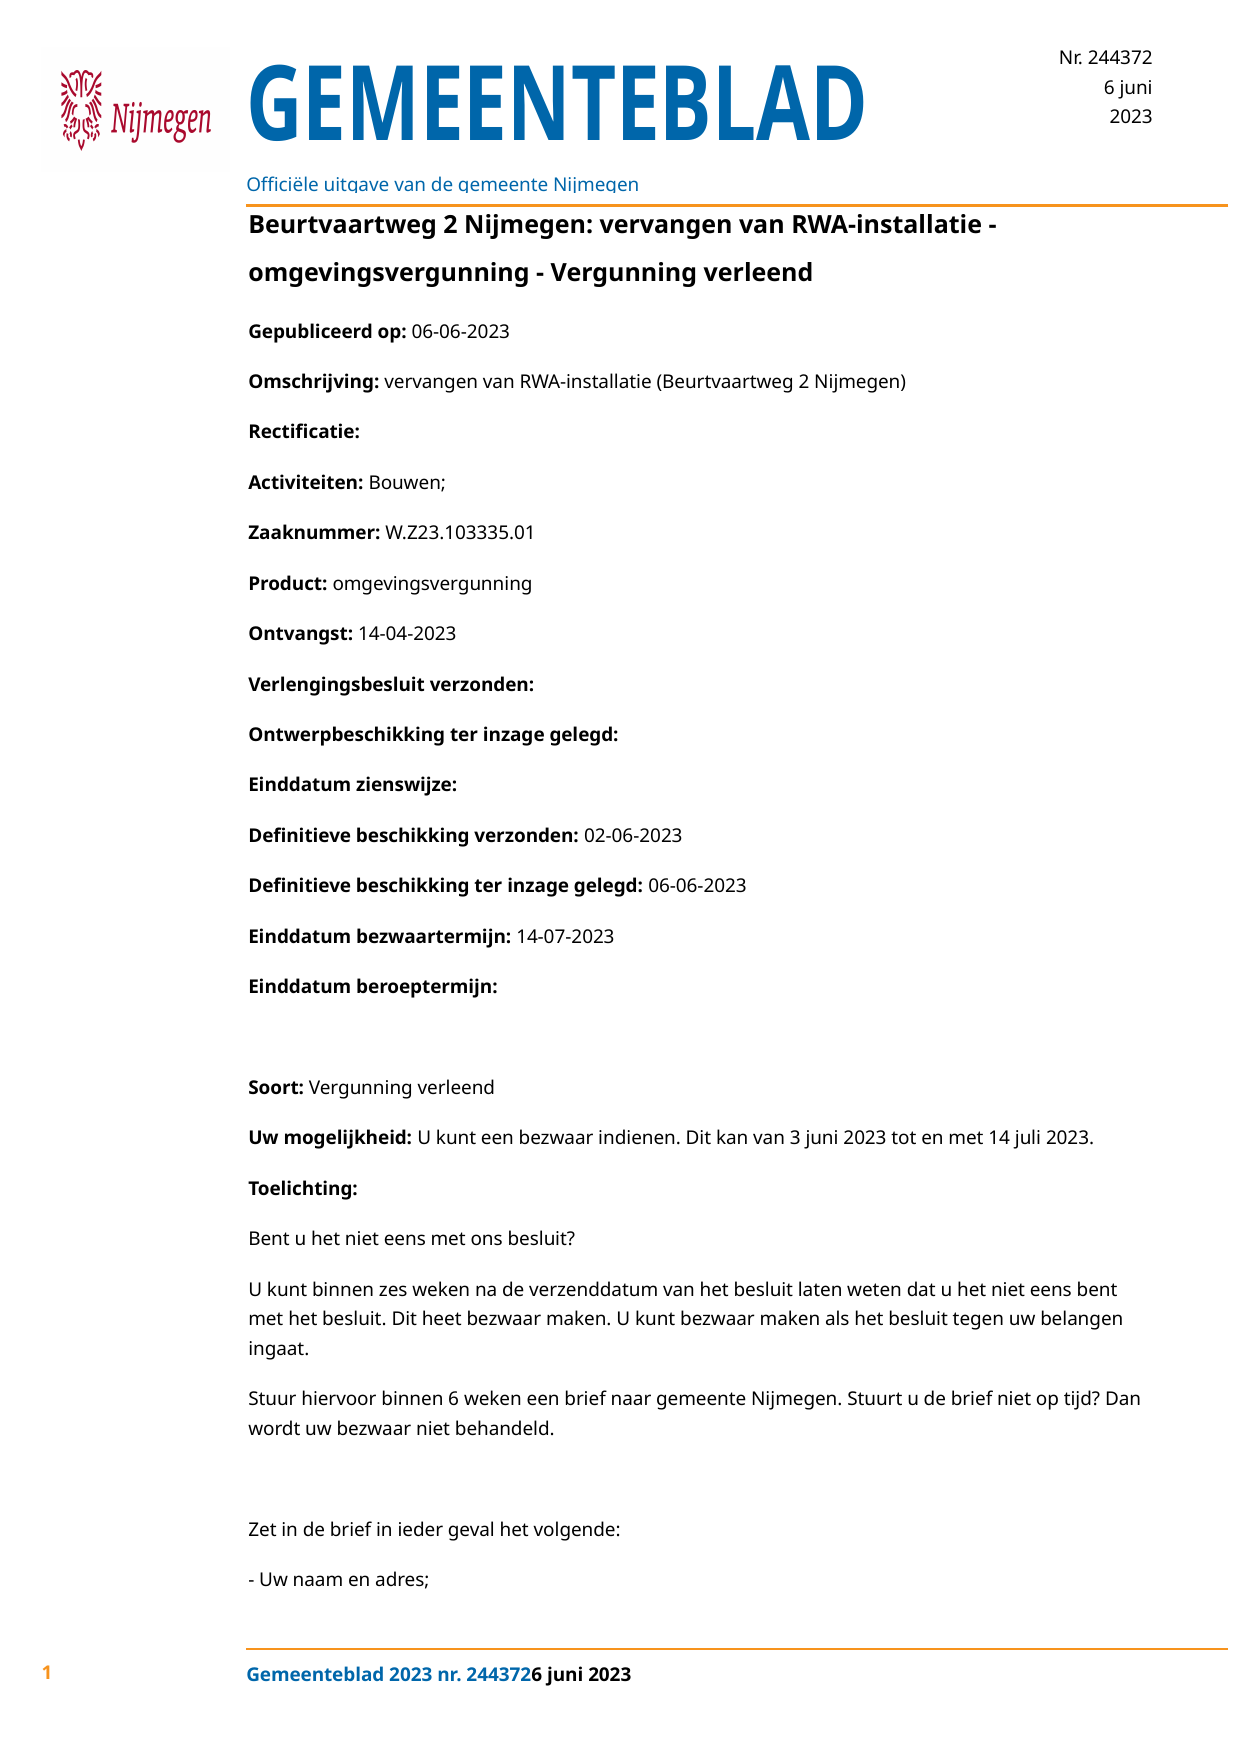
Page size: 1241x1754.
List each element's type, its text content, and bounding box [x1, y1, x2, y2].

text Zet in de brief in ieder geval het volgende: [248, 1516, 1152, 1542]
text - Uw naam en adres; [248, 1566, 1152, 1592]
text Definitieve beschikking ter inzage gelegd: 06-06-2023 [248, 872, 1152, 898]
text Soort: Vergunning verleend [248, 1074, 1152, 1100]
text Einddatum zienswijze: [248, 772, 1152, 797]
text Rectificatie: [248, 419, 1152, 444]
text Definitieve beschikking verzonden: 02-06-2023 [248, 822, 1152, 848]
text Beurtvaartweg 2 Nijmegen: vervangen van RWA-installatie - omgevingsvergunning - Vergunning verleend [248, 207, 1152, 288]
picture [41, 47, 231, 172]
text Ontvangst: 14-04-2023 [248, 620, 1152, 646]
text Stuur hiervoor binnen 6 weken een brief naar gemeente Nijmegen. Stuurt u de brief niet op tijd? Dan wordt uw bezwaar niet behandeld. [248, 1385, 1152, 1441]
text Activiteiten: Bouwen; [248, 469, 1152, 495]
text Zaaknummer: W.Z23.103335.01 [248, 519, 1152, 545]
text Bent u het niet eens met ons besluit? [248, 1225, 1152, 1251]
text Ontwerpbeschikking ter inzage gelegd: [248, 721, 1152, 747]
text Omschrijving: vervangen van RWA-installatie (Beurtvaartweg 2 Nijmegen) [248, 368, 1152, 394]
text Verlengingsbesluit verzonden: [248, 671, 1152, 697]
text Product: omgevingsvergunning [248, 570, 1152, 596]
text Einddatum bezwaartermijn: 14-07-2023 [248, 923, 1152, 949]
text Uw mogelijkheid: U kunt een bezwaar indienen. Dit kan van 3 juni 2023 tot en met 14 juli 2023. [248, 1124, 1152, 1150]
text Einddatum beroeptermijn: [248, 973, 1152, 999]
text Toelichting: [248, 1175, 1152, 1201]
text U kunt binnen zes weken na de verzenddatum van het besluit laten weten dat u het niet eens bent met het besluit. Dit heet bezwaar maken. U kunt bezwaar maken als het besluit tegen uw belangen ingaat. [248, 1276, 1152, 1361]
text Gepubliceerd op: 06-06-2023 [248, 318, 1152, 344]
